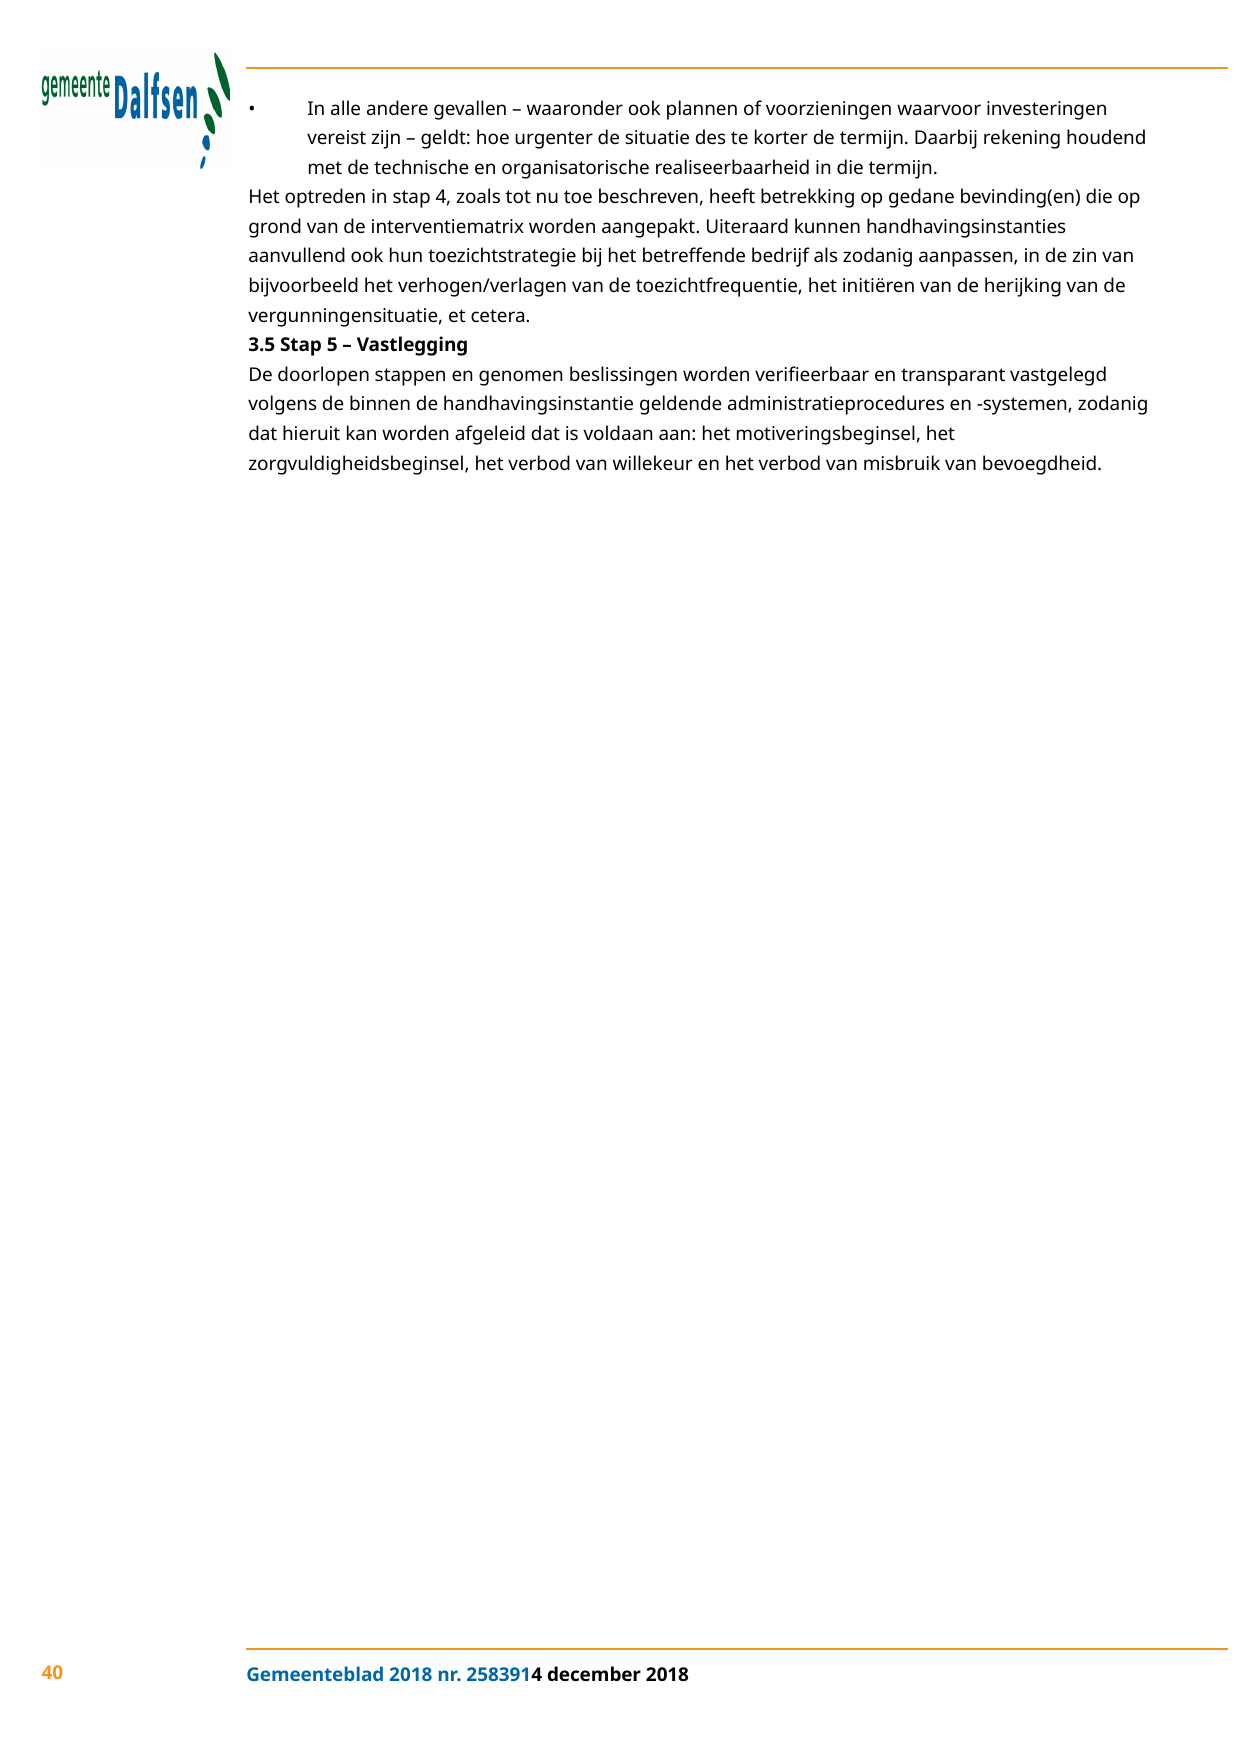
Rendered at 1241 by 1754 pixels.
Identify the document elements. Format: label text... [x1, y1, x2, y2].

text Het optreden in stap 4, zoals tot nu toe beschreven, heeft betrekking op gedane bevinding(en) die op grond van de interventiematrix worden aangepakt. Uiteraard kunnen handhavingsinstanties aanvullend ook hun toezichtstrategie bij het betreffende bedrijf als zodanig aanpassen, in de zin van bijvoorbeeld het verhogen/verlagen van de toezichtfrequentie, het initiëren van de herijking van de vergunningensituatie, et cetera. [248, 183, 1152, 328]
picture [41, 47, 231, 172]
text 3.5 Stap 5 – Vastlegging [248, 331, 1152, 357]
text De doorlopen stappen en genomen beslissingen worden verifieerbaar en transparant vastgelegd volgens de binnen de handhavingsinstantie geldende administratieprocedures en -systemen, zodanig dat hieruit kan worden afgeleid dat is voldaan aan: het motiveringsbeginsel, het zorgvuldigheidsbeginsel, het verbod van willekeur en het verbod van misbruik van bevoegdheid. [248, 361, 1152, 476]
list In alle andere gevallen – waaronder ook plannen of voorzieningen waarvoor investeringen vereist zijn – geldt: hoe urgenter de situatie des te korter de termijn. Daarbij rekening houdend met de technische en organisatorische realiseerbaarheid in die termijn. [248, 95, 1152, 180]
